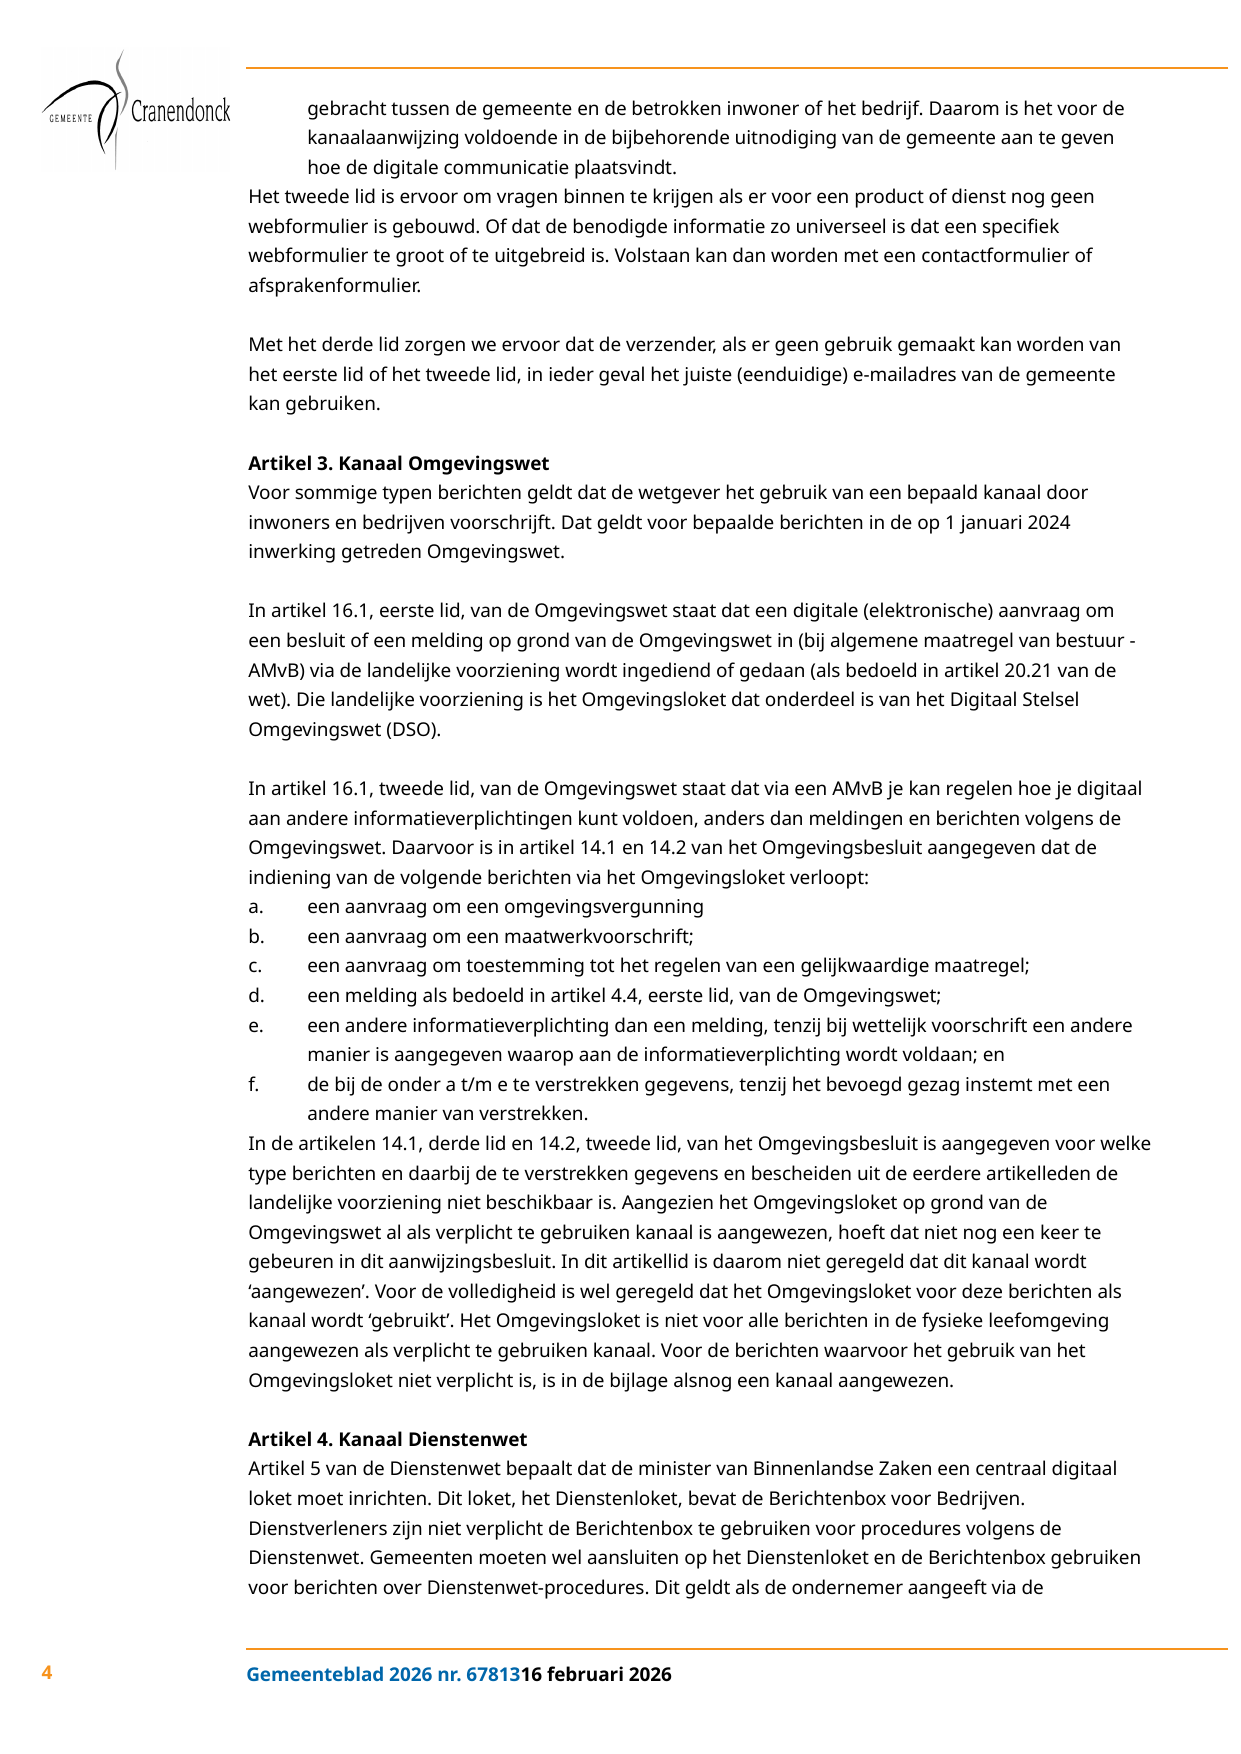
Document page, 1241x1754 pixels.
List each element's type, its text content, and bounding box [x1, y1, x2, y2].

list een aanvraag om toestemming tot het regelen van een gelijkwaardige maatregel; [248, 953, 1152, 978]
text In artikel 16.1, tweede lid, van de Omgevingswet staat dat via een AMvB je kan regelen hoe je digitaal aan andere informatieverplichtingen kunt voldoen, anders dan meldingen en berichten volgens de Omgevingswet. Daarvoor is in artikel 14.1 en 14.2 van het Omgevingsbesluit aangegeven dat de indiening van de volgende berichten via het Omgevingsloket verloopt: [248, 775, 1152, 890]
text Voor sommige typen berichten geldt dat de wetgever het gebruik van een bepaald kanaal door inwoners en bedrijven voorschrijft. Dat geldt voor bepaalde berichten in de op 1 januari 2024 inwerking getreden Omgevingswet. [248, 479, 1152, 564]
list een melding als bedoeld in artikel 4.4, eerste lid, van de Omgevingswet; [248, 982, 1152, 1008]
list een aanvraag om een omgevingsvergunning [248, 893, 1152, 919]
text In de artikelen 14.1, derde lid en 14.2, tweede lid, van het Omgevingsbesluit is aangegeven voor welke type berichten en daarbij de te verstrekken gegevens en bescheiden uit de eerdere artikelleden de landelijke voorziening niet beschikbaar is. Aangezien het Omgevingsloket op grond van de Omgevingswet al als verplicht te gebruiken kanaal is aangewezen, hoeft dat niet nog een keer te gebeuren in dit aanwijzingsbesluit. In dit artikellid is daarom niet geregeld dat dit kanaal wordt ‘aangewezen’. Voor de volledigheid is wel geregeld dat het Omgevingsloket voor deze berichten als kanaal wordt ‘gebruikt’. Het Omgevingsloket is niet voor alle berichten in de fysieke leefomgeving aangewezen als verplicht te gebruiken kanaal. Voor de berichten waarvoor het gebruik van het Omgevingsloket niet verplicht is, is in de bijlage alsnog een kanaal aangewezen. [248, 1130, 1152, 1393]
list een aanvraag om een maatwerkvoorschrift; [248, 923, 1152, 949]
text In artikel 16.1, eerste lid, van de Omgevingswet staat dat een digitale (elektronische) aanvraag om een besluit of een melding op grond van de Omgevingswet in (bij algemene maatregel van bestuur - AMvB) via de landelijke voorziening wordt ingediend of gedaan (als bedoeld in artikel 20.21 van de wet). Die landelijke voorziening is het Omgevingsloket dat onderdeel is van het Digitaal Stelsel Omgevingswet (DSO). [248, 598, 1152, 742]
list de bij de onder a t/m e te verstrekken gegevens, tenzij het bevoegd gezag instemt met een andere manier van verstrekken. [248, 1071, 1152, 1126]
text Artikel 3. Kanaal Omgevingswet [248, 450, 1152, 476]
text Artikel 5 van de Dienstenwet bepaalt dat de minister van Binnenlandse Zaken een centraal digitaal loket moet inrichten. Dit loket, het Dienstenloket, bevat de Berichtenbox voor Bedrijven. Dienstverleners zijn niet verplicht de Berichtenbox te gebruiken voor procedures volgens de Dienstenwet. Gemeenten moeten wel aansluiten op het Dienstenloket en de Berichtenbox gebruiken voor berichten over Dienstenwet-procedures. Dit geldt als de ondernemer aangeeft via de [248, 1456, 1152, 1600]
text Artikel 4. Kanaal Dienstenwet [248, 1426, 1152, 1452]
list een andere informatieverplichting dan een melding, tenzij bij wettelijk voorschrift een andere manier is aangegeven waarop aan de informatieverplichting wordt voldaan; en [248, 1012, 1152, 1067]
text Het tweede lid is ervoor om vragen binnen te krijgen als er voor een product of dienst nog geen webformulier is gebouwd. Of dat de benodigde informatie zo universeel is dat een specifiek webformulier te groot of te uitgebreid is. Volstaan kan dan worden met een contactformulier of afsprakenformulier. [248, 183, 1152, 298]
picture [41, 47, 231, 172]
text Met het derde lid zorgen we ervoor dat de verzender, als er geen gebruik gemaakt kan worden van het eerste lid of het tweede lid, in ieder geval het juiste (eenduidige) e-mailadres van de gemeente kan gebruiken. [248, 331, 1152, 416]
list gebracht tussen de gemeente en de betrokken inwoner of het bedrijf. Daarom is het voor de kanaalaanwijzing voldoende in de bijbehorende uitnodiging van de gemeente aan te geven hoe de digitale communicatie plaatsvindt. [248, 95, 1152, 180]
